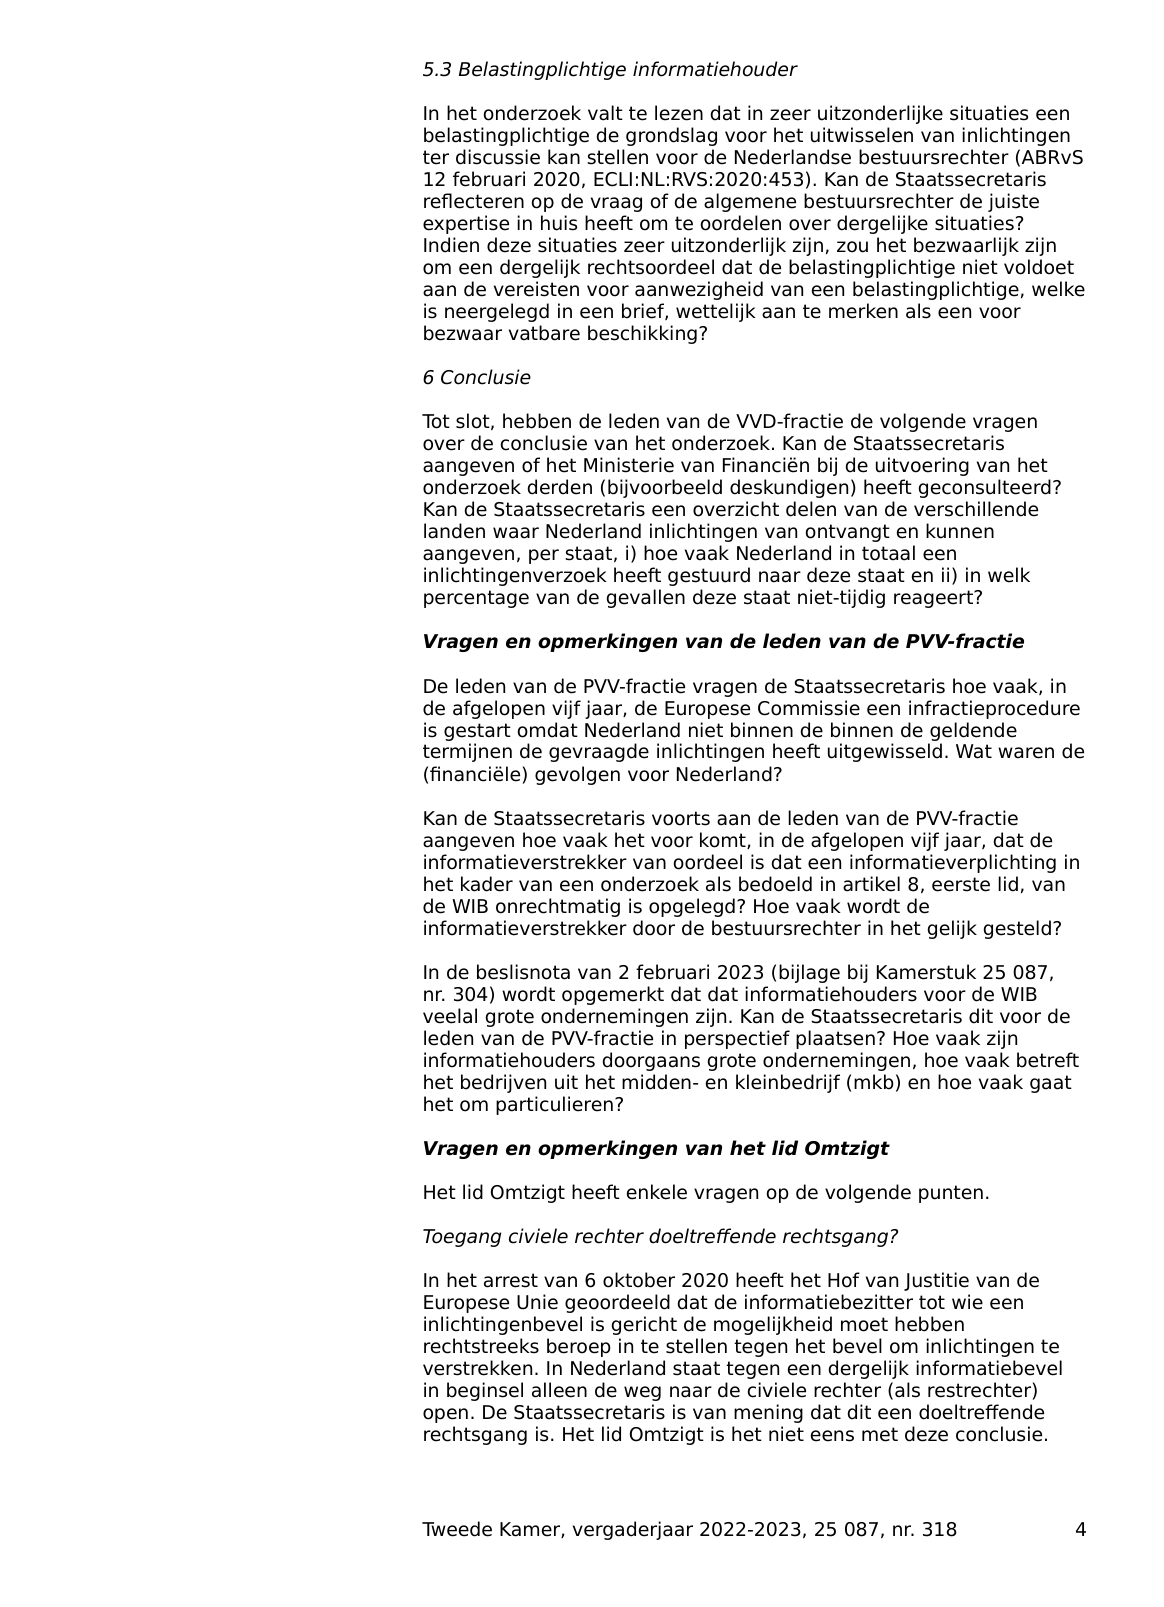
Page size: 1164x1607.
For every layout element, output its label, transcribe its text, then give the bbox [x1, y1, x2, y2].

text In het arrest van 6 oktober 2020 heeft het Hof van Justitie van de Europese Unie geoordeeld dat de informatiebezitter tot wie een inlichtingenbevel is gericht de mogelijkheid moet hebben rechtstreeks beroep in te stellen tegen het bevel om inlichtingen te verstrekken. In Nederland staat tegen een dergelijk informatiebevel in beginsel alleen de weg naar de civiele rechter (als restrechter) open. De Staatssecretaris is van mening dat dit een doeltreffende rechtsgang is. Het lid Omtzigt is het niet eens met deze conclusie. [422, 1270, 1087, 1446]
text Kan de Staatssecretaris voorts aan de leden van de PVV-fractie aangeven hoe vaak het voor komt, in de afgelopen vijf jaar, dat de informatieverstrekker van oordeel is dat een informatieverplichting in het kader van een onderzoek als bedoeld in artikel 8, eerste lid, van de WIB onrechtmatig is opgelegd? Hoe vaak wordt de informatieverstrekker door de bestuursrechter in het gelijk gesteld? [422, 808, 1087, 939]
subtitle Toegang civiele rechter doeltreffende rechtsgang? [422, 1226, 1087, 1248]
subtitle 6 Conclusie [422, 367, 1087, 389]
text Het lid Omtzigt heeft enkele vragen op de volgende punten. [422, 1182, 1087, 1204]
text Tot slot, hebben de leden van de VVD-fractie de volgende vragen over de conclusie van het onderzoek. Kan de Staatssecretaris aangeven of het Ministerie van Financiën bij de uitvoering van het onderzoek derden (bijvoorbeeld deskundigen) heeft geconsulteerd? Kan de Staatssecretaris een overzicht delen van de verschillende landen waar Nederland inlichtingen van ontvangt en kunnen aangeven, per staat, i) hoe vaak Nederland in totaal een inlichtingenverzoek heeft gestuurd naar deze staat en ii) in welk percentage van de gevallen deze staat niet-tijdig reageert? [422, 411, 1087, 609]
text In de beslisnota van 2 februari 2023 (bijlage bij Kamerstuk 25 087, nr. 304) wordt opgemerkt dat dat informatiehouders voor de WIB veelal grote ondernemingen zijn. Kan de Staatssecretaris dit voor de leden van de PVV-fractie in perspectief plaatsen? Hoe vaak zijn informatiehouders doorgaans grote ondernemingen, hoe vaak betreft het bedrijven uit het midden- en kleinbedrijf (mkb) en hoe vaak gaat het om particulieren? [422, 962, 1087, 1116]
subtitle Vragen en opmerkingen van het lid Omtzigt [422, 1138, 1087, 1160]
subtitle 5.3 Belastingplichtige informatiehouder [422, 59, 1087, 81]
subtitle Vragen en opmerkingen van de leden van de PVV-fractie [422, 631, 1087, 653]
text De leden van de PVV-fractie vragen de Staatssecretaris hoe vaak, in de afgelopen vijf jaar, de Europese Commissie een infractieprocedure is gestart omdat Nederland niet binnen de binnen de geldende termijnen de gevraagde inlichtingen heeft uitgewisseld. Wat waren de (financiële) gevolgen voor Nederland? [422, 676, 1087, 785]
text In het onderzoek valt te lezen dat in zeer uitzonderlijke situaties een belastingplichtige de grondslag voor het uitwisselen van inlichtingen ter discussie kan stellen voor de Nederlandse bestuursrechter (ABRvS 12 februari 2020, ECLI:NL:RVS:2020:453). Kan de Staatssecretaris reflecteren op de vraag of de algemene bestuursrechter de juiste expertise in huis heeft om te oordelen over dergelijke situaties? Indien deze situaties zeer uitzonderlijk zijn, zou het bezwaarlijk zijn om een dergelijk rechtsoordeel dat de belastingplichtige niet voldoet aan de vereisten voor aanwezigheid van een belastingplichtige, welke is neergelegd in een brief, wettelijk aan te merken als een voor bezwaar vatbare beschikking? [422, 103, 1087, 345]
